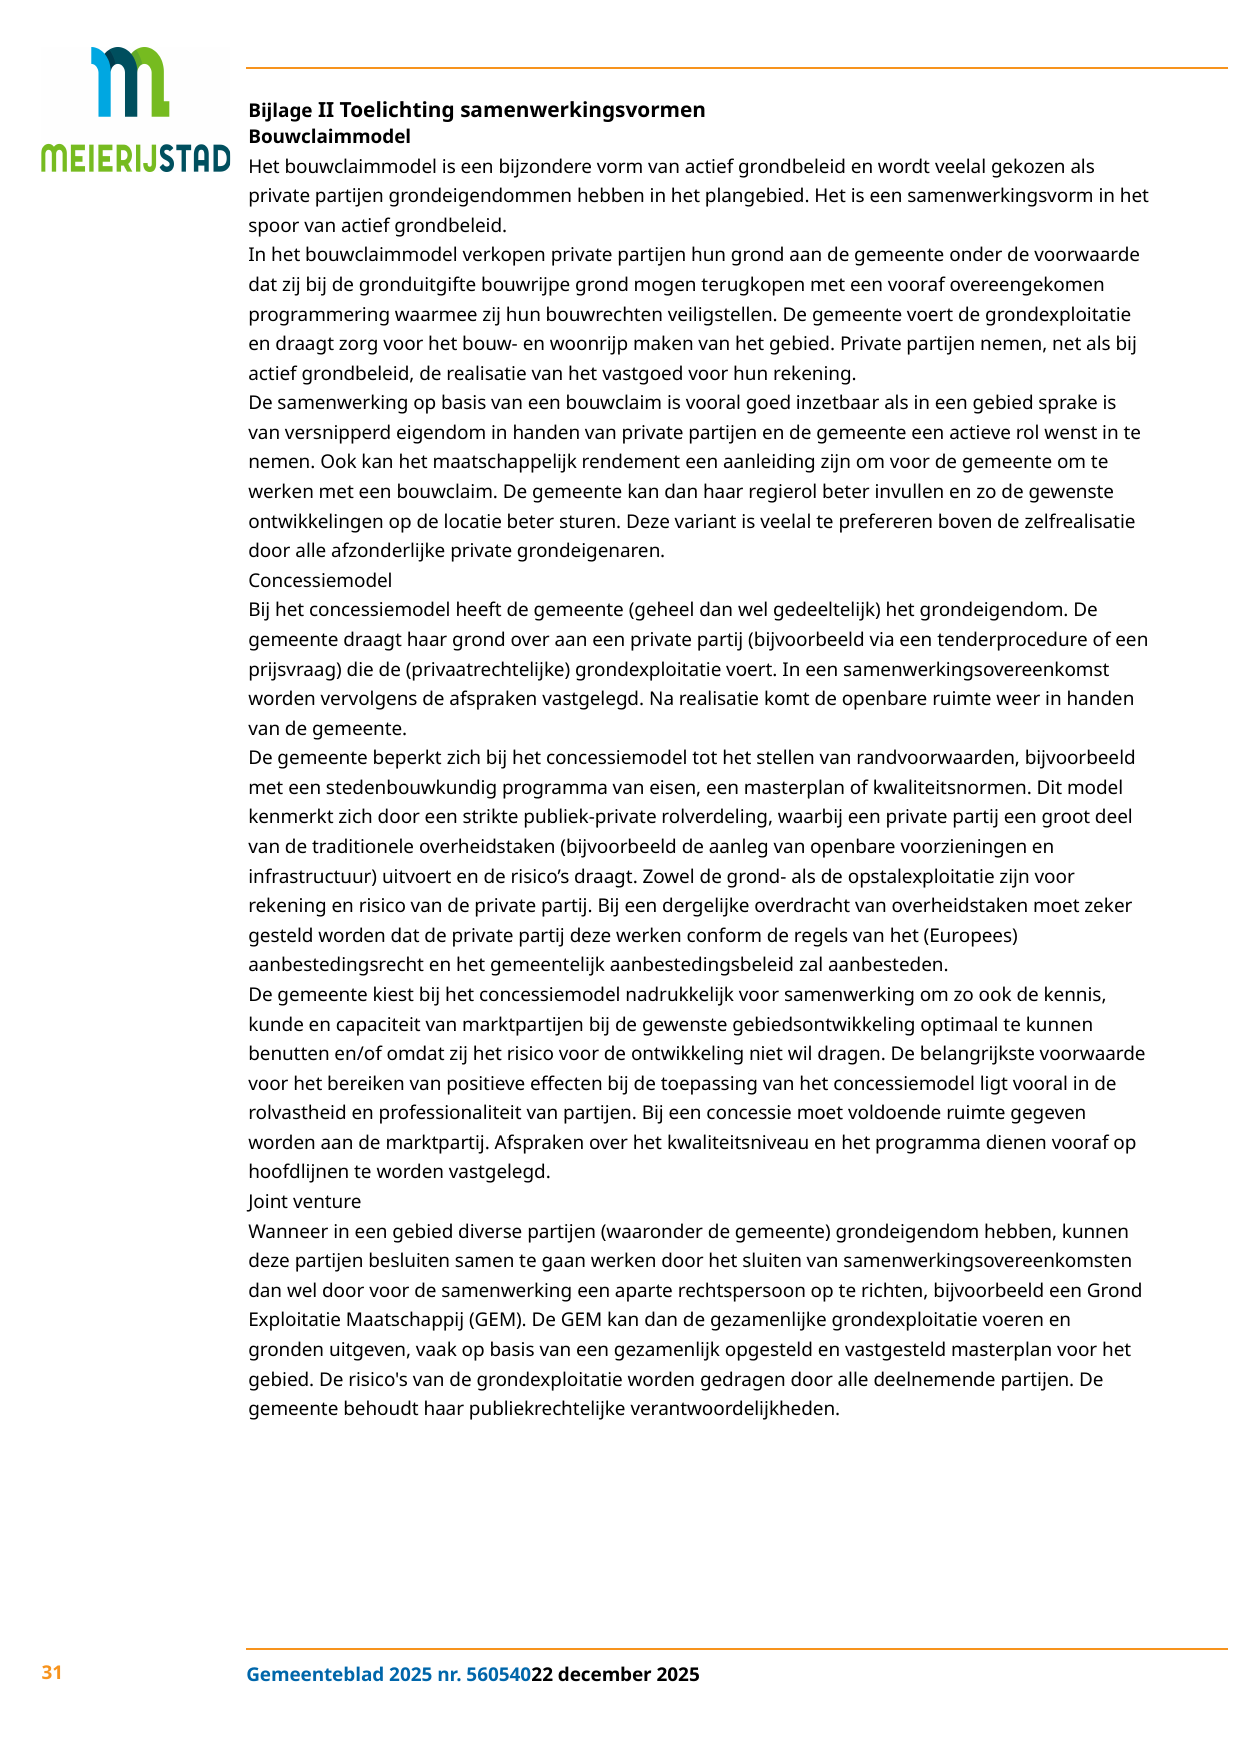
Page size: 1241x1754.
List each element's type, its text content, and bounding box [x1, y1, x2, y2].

text Bouwclaimmodel [248, 123, 1152, 149]
picture [41, 47, 231, 172]
text De gemeente kiest bij het concessiemodel nadrukkelijk voor samenwerking om zo ook de kennis, kunde en capaciteit van marktpartijen bij de gewenste gebiedsontwikkeling optimaal te kunnen benutten en/of omdat zij het risico voor de ontwikkeling niet wil dragen. De belangrijkste voorwaarde voor het bereiken van positieve effecten bij de toepassing van het concessiemodel ligt vooral in de rolvastheid en professionaliteit van partijen. Bij een concessie moet voldoende ruimte gegeven worden aan de marktpartij. Afspraken over het kwaliteitsniveau en het programma dienen vooraf op hoofdlijnen te worden vastgelegd. [248, 981, 1152, 1184]
text Bijlage II Toelichting samenwerkingsvormen [248, 95, 1152, 123]
text Joint venture [248, 1188, 1152, 1214]
text Het bouwclaimmodel is een bijzondere vorm van actief grondbeleid en wordt veelal gekozen als private partijen grondeigendommen hebben in het plangebied. Het is een samenwerkingsvorm in het spoor van actief grondbeleid. [248, 153, 1152, 238]
text Bij het concessiemodel heeft de gemeente (geheel dan wel gedeeltelijk) het grondeigendom. De gemeente draagt haar grond over aan een private partij (bijvoorbeeld via een tenderprocedure of een prijsvraag) die de (privaatrechtelijke) grondexploitatie voert. In een samenwerkingsovereenkomst worden vervolgens de afspraken vastgelegd. Na realisatie komt de openbare ruimte weer in handen van de gemeente. [248, 597, 1152, 741]
text In het bouwclaimmodel verkopen private partijen hun grond aan de gemeente onder de voorwaarde dat zij bij de gronduitgifte bouwrijpe grond mogen terugkopen met een vooraf overeengekomen programmering waarmee zij hun bouwrechten veiligstellen. De gemeente voert de grondexploitatie en draagt zorg voor het bouw- en woonrijp maken van het gebied. Private partijen nemen, net als bij actief grondbeleid, de realisatie van het vastgoed voor hun rekening. [248, 242, 1152, 386]
text Wanneer in een gebied diverse partijen (waaronder de gemeente) grondeigendom hebben, kunnen deze partijen besluiten samen te gaan werken door het sluiten van samenwerkingsovereenkomsten dan wel door voor de samenwerking een aparte rechtspersoon op te richten, bijvoorbeeld een Grond Exploitatie Maatschappij (GEM). De GEM kan dan de gezamenlijke grondexploitatie voeren en gronden uitgeven, vaak op basis van een gezamenlijk opgesteld en vastgesteld masterplan voor het gebied. De risico's van de grondexploitatie worden gedragen door alle deelnemende partijen. De gemeente behoudt haar publiekrechtelijke verantwoordelijkheden. [248, 1218, 1152, 1421]
text De gemeente beperkt zich bij het concessiemodel tot het stellen van randvoorwaarden, bijvoorbeeld met een stedenbouwkundig programma van eisen, een masterplan of kwaliteitsnormen. Dit model kenmerkt zich door een strikte publiek-private rolverdeling, waarbij een private partij een groot deel van de traditionele overheidstaken (bijvoorbeeld de aanleg van openbare voorzieningen en infrastructuur) uitvoert en de risico’s draagt. Zowel de grond- als de opstalexploitatie zijn voor rekening en risico van de private partij. Bij een dergelijke overdracht van overheidstaken moet zeker gesteld worden dat de private partij deze werken conform de regels van het (Europees) aanbestedingsrecht en het gemeentelijk aanbestedingsbeleid zal aanbesteden. [248, 744, 1152, 977]
text De samenwerking op basis van een bouwclaim is vooral goed inzetbaar als in een gebied sprake is van versnipperd eigendom in handen van private partijen en de gemeente een actieve rol wenst in te nemen. Ook kan het maatschappelijk rendement een aanleiding zijn om voor de gemeente om te werken met een bouwclaim. De gemeente kan dan haar regierol beter invullen en zo de gewenste ontwikkelingen op de locatie beter sturen. Deze variant is veelal te prefereren boven de zelfrealisatie door alle afzonderlijke private grondeigenaren. [248, 389, 1152, 563]
text Concessiemodel [248, 567, 1152, 593]
